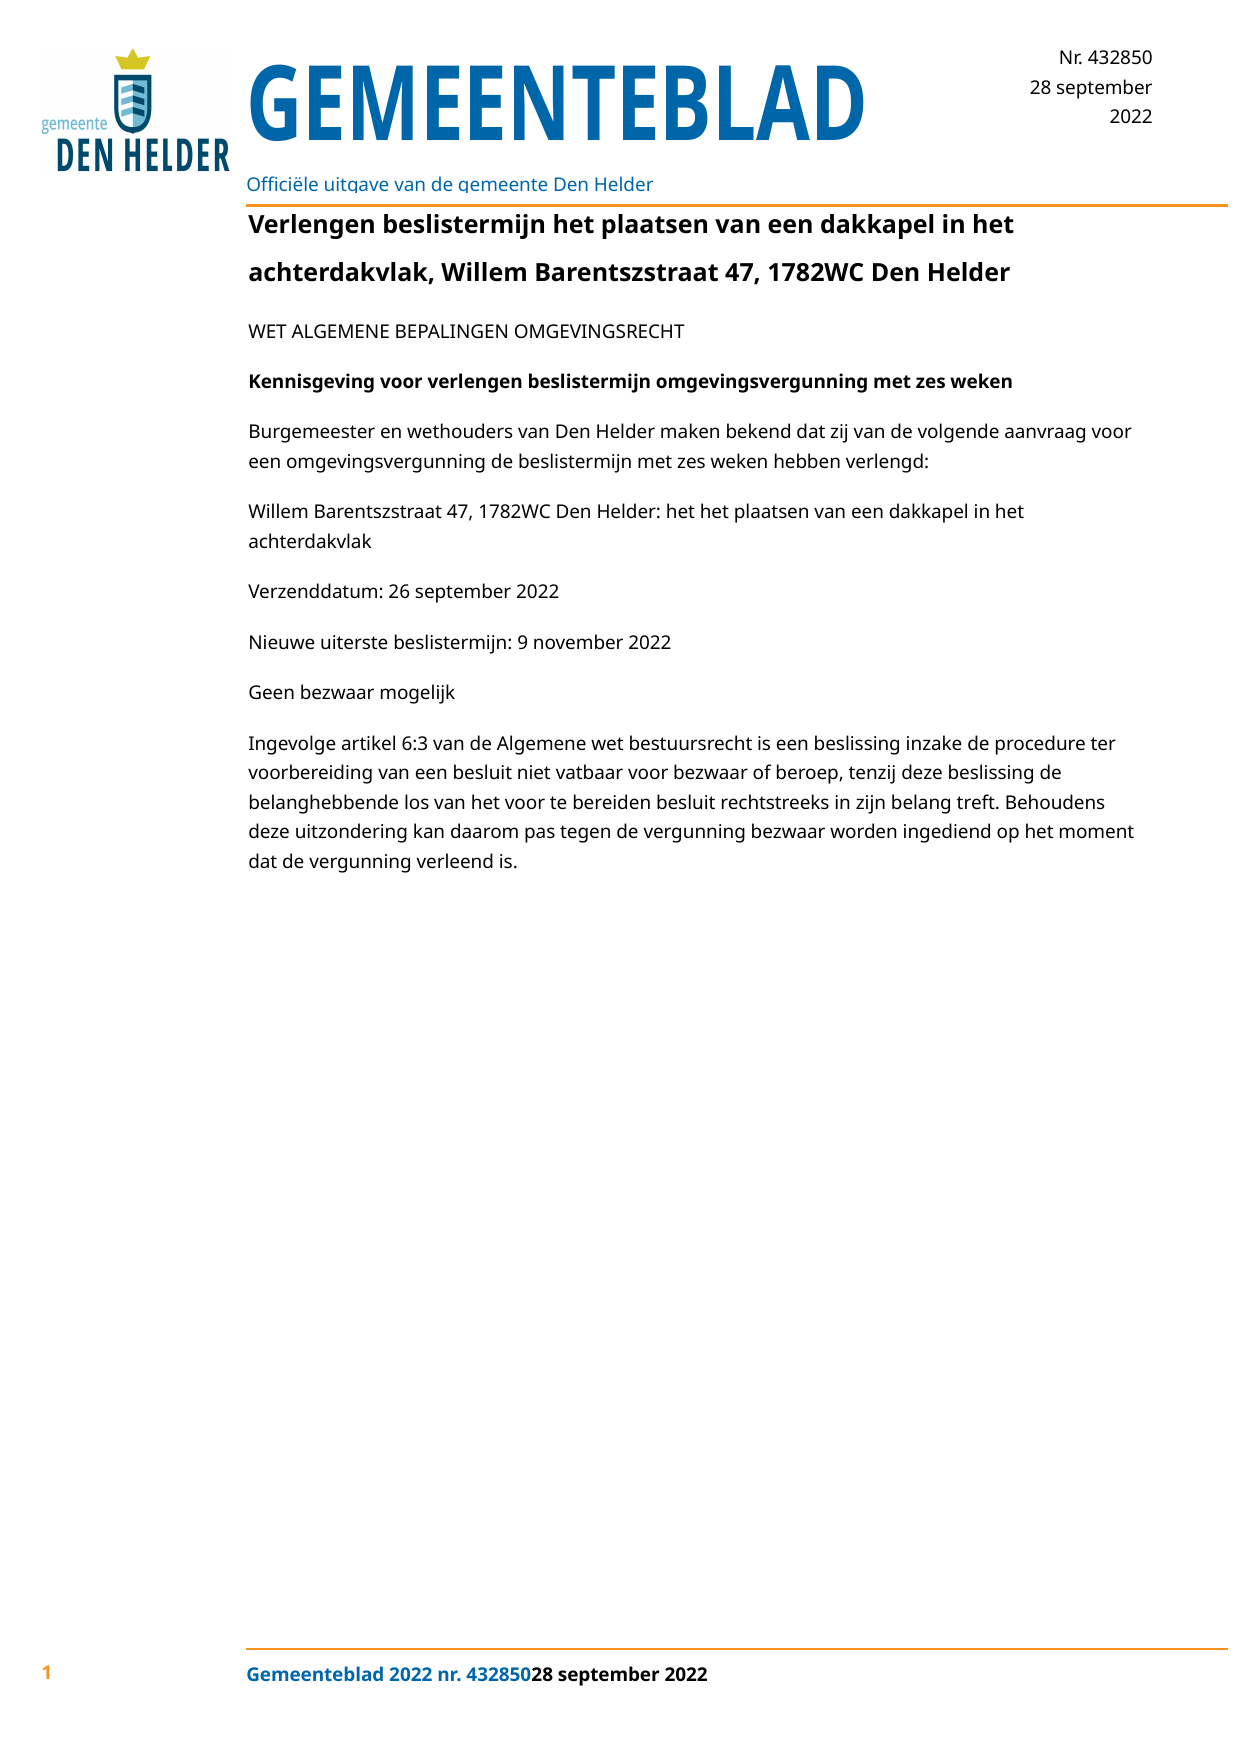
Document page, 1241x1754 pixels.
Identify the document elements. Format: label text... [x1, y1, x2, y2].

picture [182, 144, 187, 165]
picture [130, 157, 135, 172]
text Willem Barentszstraat 47, 1782WC Den Helder: het het plaatsen van een dakkapel in het achterdakvlak [248, 499, 1152, 554]
picture [100, 154, 106, 172]
text Verzenddatum: 26 september 2022 [248, 579, 1152, 604]
text Kennisgeving voor verlengen beslistermijn omgevingsvergunning met zes weken [248, 368, 1152, 394]
text Ingevolge artikel 6:3 van de Algemene wet bestuursrecht is een beslissing inzake de procedure ter voorbereiding van een besluit niet vatbaar voor bezwaar of beroep, tenzij deze beslissing de belanghebbende los van het voor te bereiden besluit rechtstreeks in zijn belang treft. Behoudens deze uitzondering kan daarom pas tegen de vergunning bezwaar worden ingediend op het moment dat de vergunning verleend is. [248, 730, 1152, 874]
picture [63, 144, 68, 165]
picture [41, 47, 231, 172]
text Nieuwe uiterste beslistermijn: 9 november 2022 [248, 629, 1152, 655]
text WET ALGEMENE BEPALINGEN OMGEVINGSRECHT [248, 318, 1152, 344]
picture [220, 160, 224, 172]
text Verlengen beslistermijn het plaatsen van een dakkapel in het achterdakvlak, Willem Barentszstraat 47, 1782WC Den Helder [248, 207, 1152, 288]
text Burgemeester en wethouders van Den Helder maken bekend dat zij van de volgende aanvraag voor een omgevingsvergunning de beslistermijn met zes weken hebben verlengd: [248, 419, 1152, 474]
text Geen bezwaar mogelijk [248, 679, 1152, 705]
